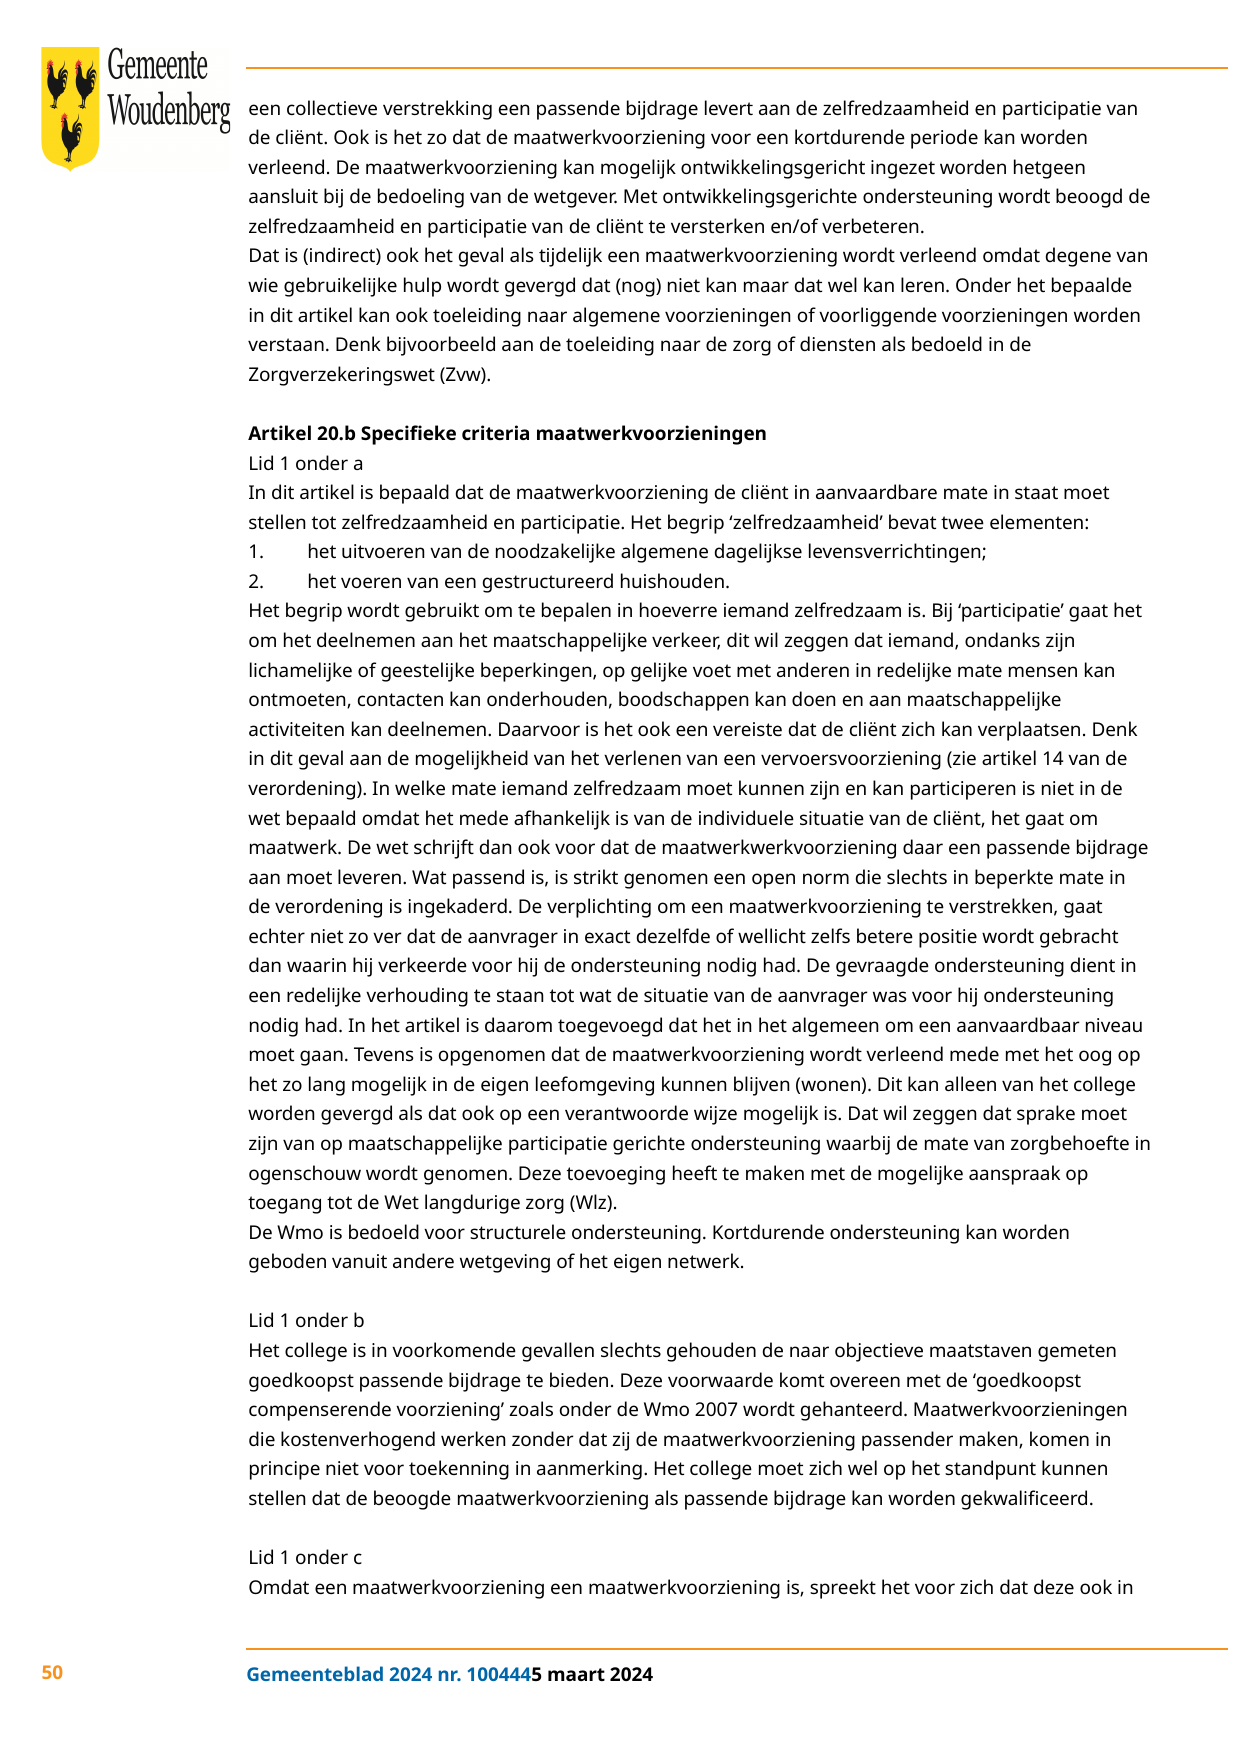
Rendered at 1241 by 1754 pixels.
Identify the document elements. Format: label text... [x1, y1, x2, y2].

text Omdat een maatwerkvoorziening een maatwerkvoorziening is, spreekt het voor zich dat deze ook in [248, 1574, 1152, 1600]
text Het begrip wordt gebruikt om te bepalen in hoeverre iemand zelfredzaam is. Bij ‘participatie’ gaat het om het deelnemen aan het maatschappelijke verkeer, dit wil zeggen dat iemand, ondanks zijn lichamelijke of geestelijke beperkingen, op gelijke voet met anderen in redelijke mate mensen kan ontmoeten, contacten kan onderhouden, boodschappen kan doen en aan maatschappelijke activiteiten kan deelnemen. Daarvoor is het ook een vereiste dat de cliënt zich kan verplaatsen. Denk in dit geval aan de mogelijkheid van het verlenen van een vervoersvoorziening (zie artikel 14 van de verordening). In welke mate iemand zelfredzaam moet kunnen zijn en kan participeren is niet in de wet bepaald omdat het mede afhankelijk is van de individuele situatie van de cliënt, het gaat om maatwerk. De wet schrijft dan ook voor dat de maatwerkwerkvoorziening daar een passende bijdrage aan moet leveren. Wat passend is, is strikt genomen een open norm die slechts in beperkte mate in de verordening is ingekaderd. De verplichting om een maatwerkvoorziening te verstrekken, gaat echter niet zo ver dat de aanvrager in exact dezelfde of wellicht zelfs betere positie wordt gebracht dan waarin hij verkeerde voor hij de ondersteuning nodig had. De gevraagde ondersteuning dient in een redelijke verhouding te staan tot wat de situatie van de aanvrager was voor hij ondersteuning nodig had. In het artikel is daarom toegevoegd dat het in het algemeen om een aanvaardbaar niveau moet gaan. Tevens is opgenomen dat de maatwerkvoorziening wordt verleend mede met het oog op het zo lang mogelijk in de eigen leefomgeving kunnen blijven (wonen). Dit kan alleen van het college worden gevergd als dat ook op een verantwoorde wijze mogelijk is. Dat wil zeggen dat sprake moet zijn van op maatschappelijke participatie gerichte ondersteuning waarbij de mate van zorgbehoefte in ogenschouw wordt genomen. Deze toevoeging heeft te maken met de mogelijke aanspraak op toegang tot de Wet langdurige zorg (Wlz). [248, 598, 1152, 1215]
text Het college is in voorkomende gevallen slechts gehouden de naar objectieve maatstaven gemeten goedkoopst passende bijdrage te bieden. Deze voorwaarde komt overeen met de ‘goedkoopst compenserende voorziening’ zoals onder de Wmo 2007 wordt gehanteerd. Maatwerkvoorzieningen die kostenverhogend werken zonder dat zij de maatwerkvoorziening passender maken, komen in principe niet voor toekenning in aanmerking. Het college moet zich wel op het standpunt kunnen stellen dat de beoogde maatwerkvoorziening als passende bijdrage kan worden gekwalificeerd. [248, 1337, 1152, 1511]
text een collectieve verstrekking een passende bijdrage levert aan de zelfredzaamheid en participatie van de cliënt. Ook is het zo dat de maatwerkvoorziening voor een kortdurende periode kan worden verleend. De maatwerkvoorziening kan mogelijk ontwikkelingsgericht ingezet worden hetgeen aansluit bij de bedoeling van de wetgever. Met ontwikkelingsgerichte ondersteuning wordt beoogd de zelfredzaamheid en participatie van de cliënt te versterken en/of verbeteren. [248, 95, 1152, 239]
text Lid 1 onder c [248, 1544, 1152, 1570]
list het uitvoeren van de noodzakelijke algemene dagelijkse levensverrichtingen; [248, 538, 1152, 564]
text De Wmo is bedoeld voor structurele ondersteuning. Kortdurende ondersteuning kan worden geboden vanuit andere wetgeving of het eigen netwerk. [248, 1219, 1152, 1274]
text Lid 1 onder b [248, 1308, 1152, 1333]
text Lid 1 onder a [248, 450, 1152, 476]
list het voeren van een gestructureerd huishouden. [248, 568, 1152, 594]
picture [41, 47, 231, 172]
text Artikel 20.b Specifieke criteria maatwerkvoorzieningen [248, 420, 1152, 446]
text Dat is (indirect) ook het geval als tijdelijk een maatwerkvoorziening wordt verleend omdat degene van wie gebruikelijke hulp wordt gevergd dat (nog) niet kan maar dat wel kan leren. Onder het bepaalde in dit artikel kan ook toeleiding naar algemene voorzieningen of voorliggende voorzieningen worden verstaan. Denk bijvoorbeeld aan de toeleiding naar de zorg of diensten als bedoeld in de Zorgverzekeringswet (Zvw). [248, 243, 1152, 387]
text In dit artikel is bepaald dat de maatwerkvoorziening de cliënt in aanvaardbare mate in staat moet stellen tot zelfredzaamheid en participatie. Het begrip ‘zelfredzaamheid’ bevat twee elementen: [248, 479, 1152, 535]
